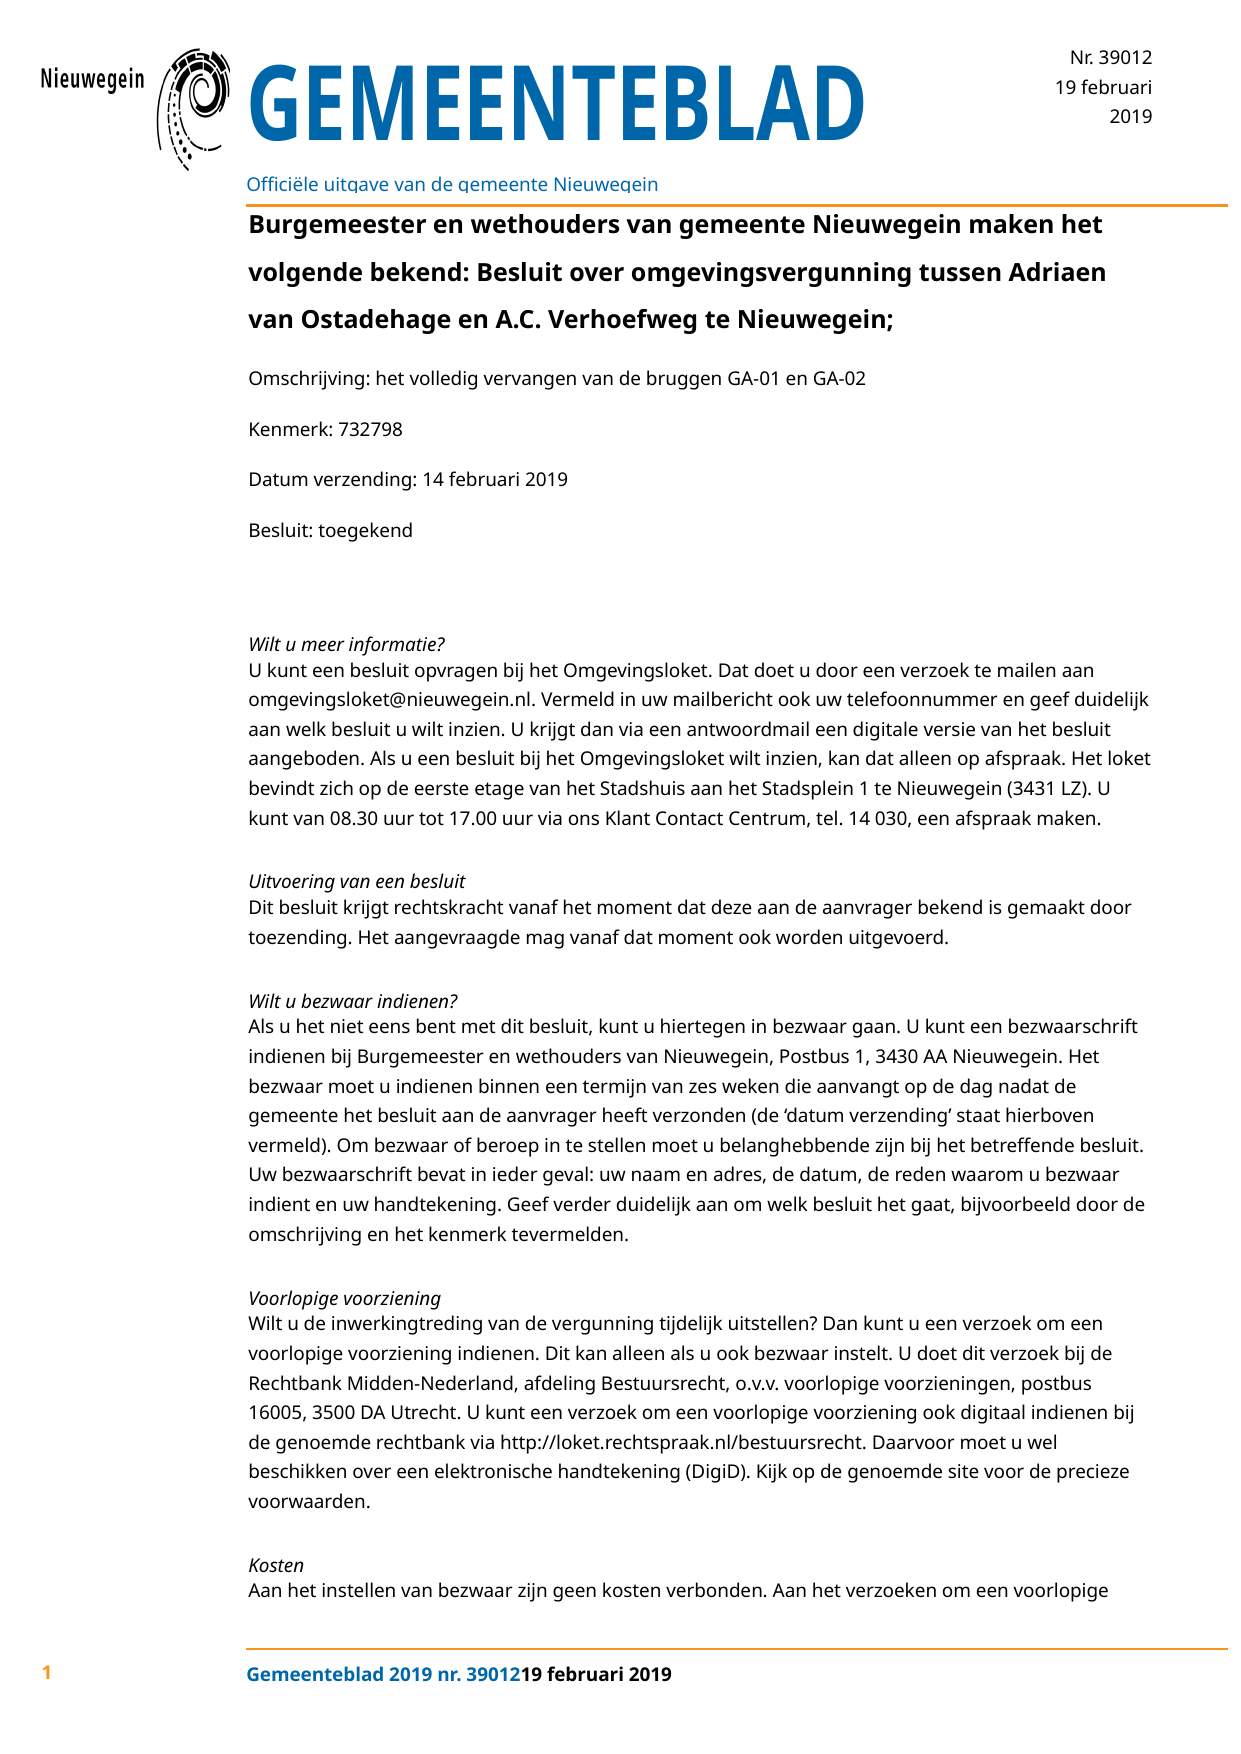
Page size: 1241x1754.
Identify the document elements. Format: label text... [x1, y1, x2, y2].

text Wilt u de inwerkingtreding van de vergunning tijdelijk uitstellen? Dan kunt u een verzoek om een voorlopige voorziening indienen. Dit kan alleen als u ook bezwaar instelt. U doet dit verzoek bij de Rechtbank Midden-Nederland, afdeling Bestuursrecht, o.v.v. voorlopige voorzieningen, postbus 16005, 3500 DA Utrecht. U kunt een verzoek om een voorlopige voorziening ook digitaal indienen bij de genoemde rechtbank via http://loket.rechtspraak.nl/bestuursrecht. Daarvoor moet u wel beschikken over een elektronische handtekening (DigiD). Kijk op de genoemde site voor de precieze voorwaarden. [248, 1311, 1152, 1514]
text Als u het niet eens bent met dit besluit, kunt u hiertegen in bezwaar gaan. U kunt een bezwaarschrift indienen bij Burgemeester en wethouders van Nieuwegein, Postbus 1, 3430 AA Nieuwegein. Het bezwaar moet u indienen binnen een termijn van zes weken die aanvangt op de dag nadat de gemeente het besluit aan de aanvrager heeft verzonden (de ‘datum verzending’ staat hierboven vermeld). Om bezwaar of beroep in te stellen moet u belanghebbende zijn bij het betreffende besluit. Uw bezwaarschrift bevat in ieder geval: uw naam en adres, de datum, de reden waarom u bezwaar indient en uw handtekening. Geef verder duidelijk aan om welk besluit het gaat, bijvoorbeeld door de omschrijving en het kenmerk tevermelden. [248, 1014, 1152, 1247]
text Burgemeester en wethouders van gemeente Nieuwegein maken het volgende bekend: Besluit over omgevingsvergunning tussen Adriaen van Ostadehage en A.C. Verhoefweg te Nieuwegein; [248, 207, 1152, 336]
text Voorlopige voorziening [248, 1285, 1152, 1311]
text Omschrijving: het volledig vervangen van de bruggen GA-01 en GA-02 [248, 366, 1152, 391]
text Kosten [248, 1552, 1152, 1578]
text Dit besluit krijgt rechtskracht vanaf het moment dat deze aan de aanvrager bekend is gemaakt door toezending. Het aangevraagde mag vanaf dat moment ook worden uitgevoerd. [248, 894, 1152, 950]
text Wilt u bezwaar indienen? [248, 988, 1152, 1014]
text Uitvoering van een besluit [248, 869, 1152, 894]
text Kenmerk: 732798 [248, 416, 1152, 442]
picture [41, 47, 231, 172]
text Aan het instellen van bezwaar zijn geen kosten verbonden. Aan het verzoeken om een voorlopige [248, 1578, 1152, 1603]
text Wilt u meer informatie? [248, 631, 1152, 657]
text U kunt een besluit opvragen bij het Omgevingsloket. Dat doet u door een verzoek te mailen aan omgevingsloket@nieuwegein.nl. Vermeld in uw mailbericht ook uw telefoonnummer en geef duidelijk aan welk besluit u wilt inzien. U krijgt dan via een antwoordmail een digitale versie van het besluit aangeboden. Als u een besluit bij het Omgevingsloket wilt inzien, kan dat alleen op afspraak. Het loket bevindt zich op de eerste etage van het Stadshuis aan het Stadsplein 1 te Nieuwegein (3431 LZ). U kunt van 08.30 uur tot 17.00 uur via ons Klant Contact Centrum, tel. 14 030, een afspraak maken. [248, 657, 1152, 831]
text Besluit: toegekend [248, 517, 1152, 542]
text Datum verzending: 14 februari 2019 [248, 466, 1152, 492]
